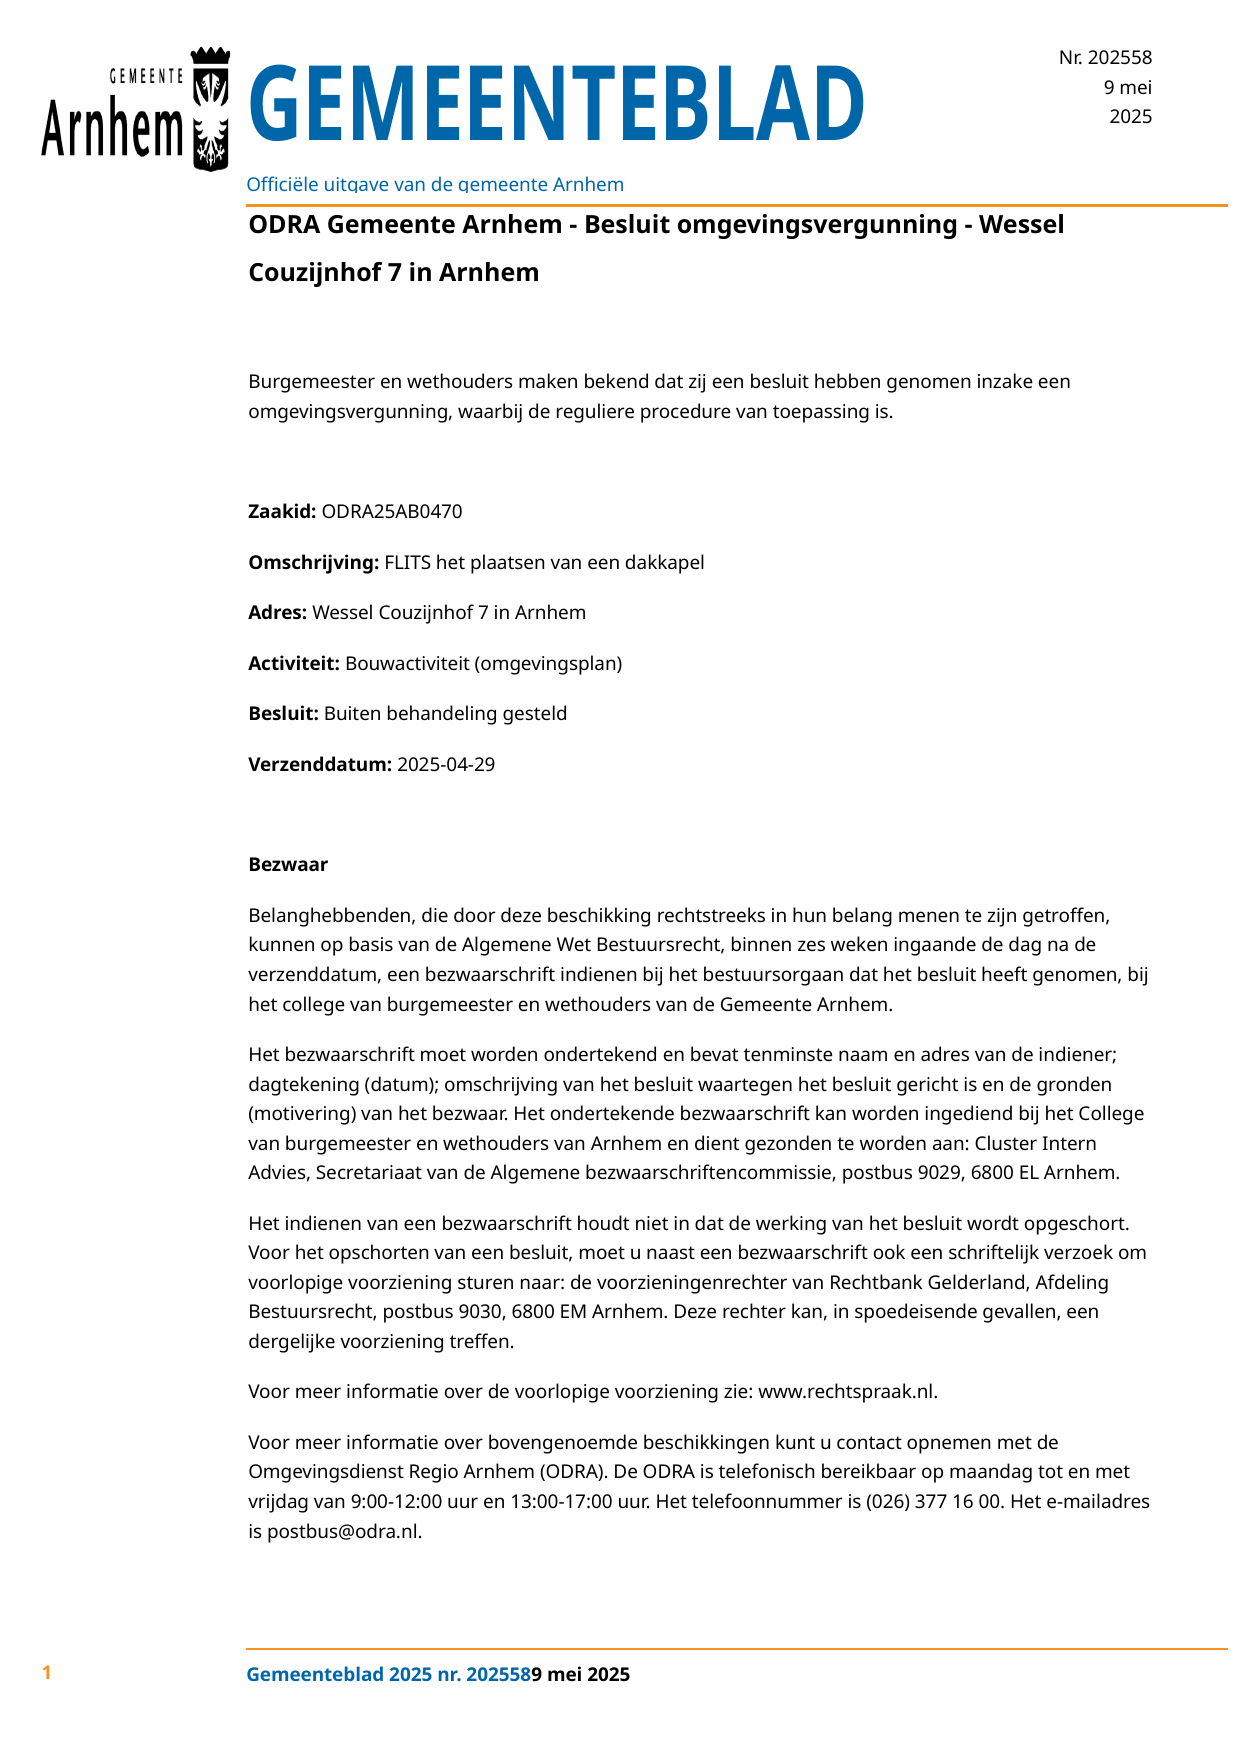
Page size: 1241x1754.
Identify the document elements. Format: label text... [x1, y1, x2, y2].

text Het bezwaarschrift moet worden ondertekend en bevat tenminste naam en adres van de indiener; dagtekening (datum); omschrijving van het besluit waartegen het besluit gericht is en de gronden (motivering) van het bezwaar. Het ondertekende bezwaarschrift kan worden ingediend bij het College van burgemeester en wethouders van Arnhem en dient gezonden te worden aan: Cluster Intern Advies, Secretariaat van de Algemene bezwaarschriftencommissie, postbus 9029, 6800 EL Arnhem. [248, 1041, 1152, 1185]
text Bezwaar [248, 852, 1152, 877]
text Activiteit: Bouwactiviteit (omgevingsplan) [248, 650, 1152, 676]
text Voor meer informatie over bovengenoemde beschikkingen kunt u contact opnemen met de Omgevingsdienst Regio Arnhem (ODRA). De ODRA is telefonisch bereikbaar op maandag tot en met vrijdag van 9:00-12:00 uur en 13:00-17:00 uur. Het telefoonnummer is (026) 377 16 00. Het e-mailadres is postbus@odra.nl. [248, 1429, 1152, 1544]
text Verzenddatum: 2025-04-29 [248, 751, 1152, 777]
text Burgemeester en wethouders maken bekend dat zij een besluit hebben genomen inzake een omgevingsvergunning, waarbij de reguliere procedure van toepassing is. [248, 368, 1152, 424]
text Zaakid: ODRA25AB0470 [248, 499, 1152, 524]
picture [41, 47, 231, 172]
text Belanghebbenden, die door deze beschikking rechtstreeks in hun belang menen te zijn getroffen, kunnen op basis van de Algemene Wet Bestuursrecht, binnen zes weken ingaande de dag na de verzenddatum, een bezwaarschrift indienen bij het bestuursorgaan dat het besluit heeft genomen, bij het college van burgemeester en wethouders van de Gemeente Arnhem. [248, 902, 1152, 1017]
text Voor meer informatie over de voorlopige voorziening zie: www.rechtspraak.nl. [248, 1379, 1152, 1404]
text Adres: Wessel Couzijnhof 7 in Arnhem [248, 599, 1152, 625]
text Omschrijving: FLITS het plaatsen van een dakkapel [248, 549, 1152, 575]
text Besluit: Buiten behandeling gesteld [248, 700, 1152, 726]
text ODRA Gemeente Arnhem - Besluit omgevingsvergunning - Wessel Couzijnhof 7 in Arnhem [248, 207, 1152, 288]
text Het indienen van een bezwaarschrift houdt niet in dat de werking van het besluit wordt opgeschort. Voor het opschorten van een besluit, moet u naast een bezwaarschrift ook een schriftelijk verzoek om voorlopige voorziening sturen naar: de voorzieningenrechter van Rechtbank Gelderland, Afdeling Bestuursrecht, postbus 9030, 6800 EM Arnhem. Deze rechter kan, in spoedeisende gevallen, een dergelijke voorziening treffen. [248, 1210, 1152, 1354]
